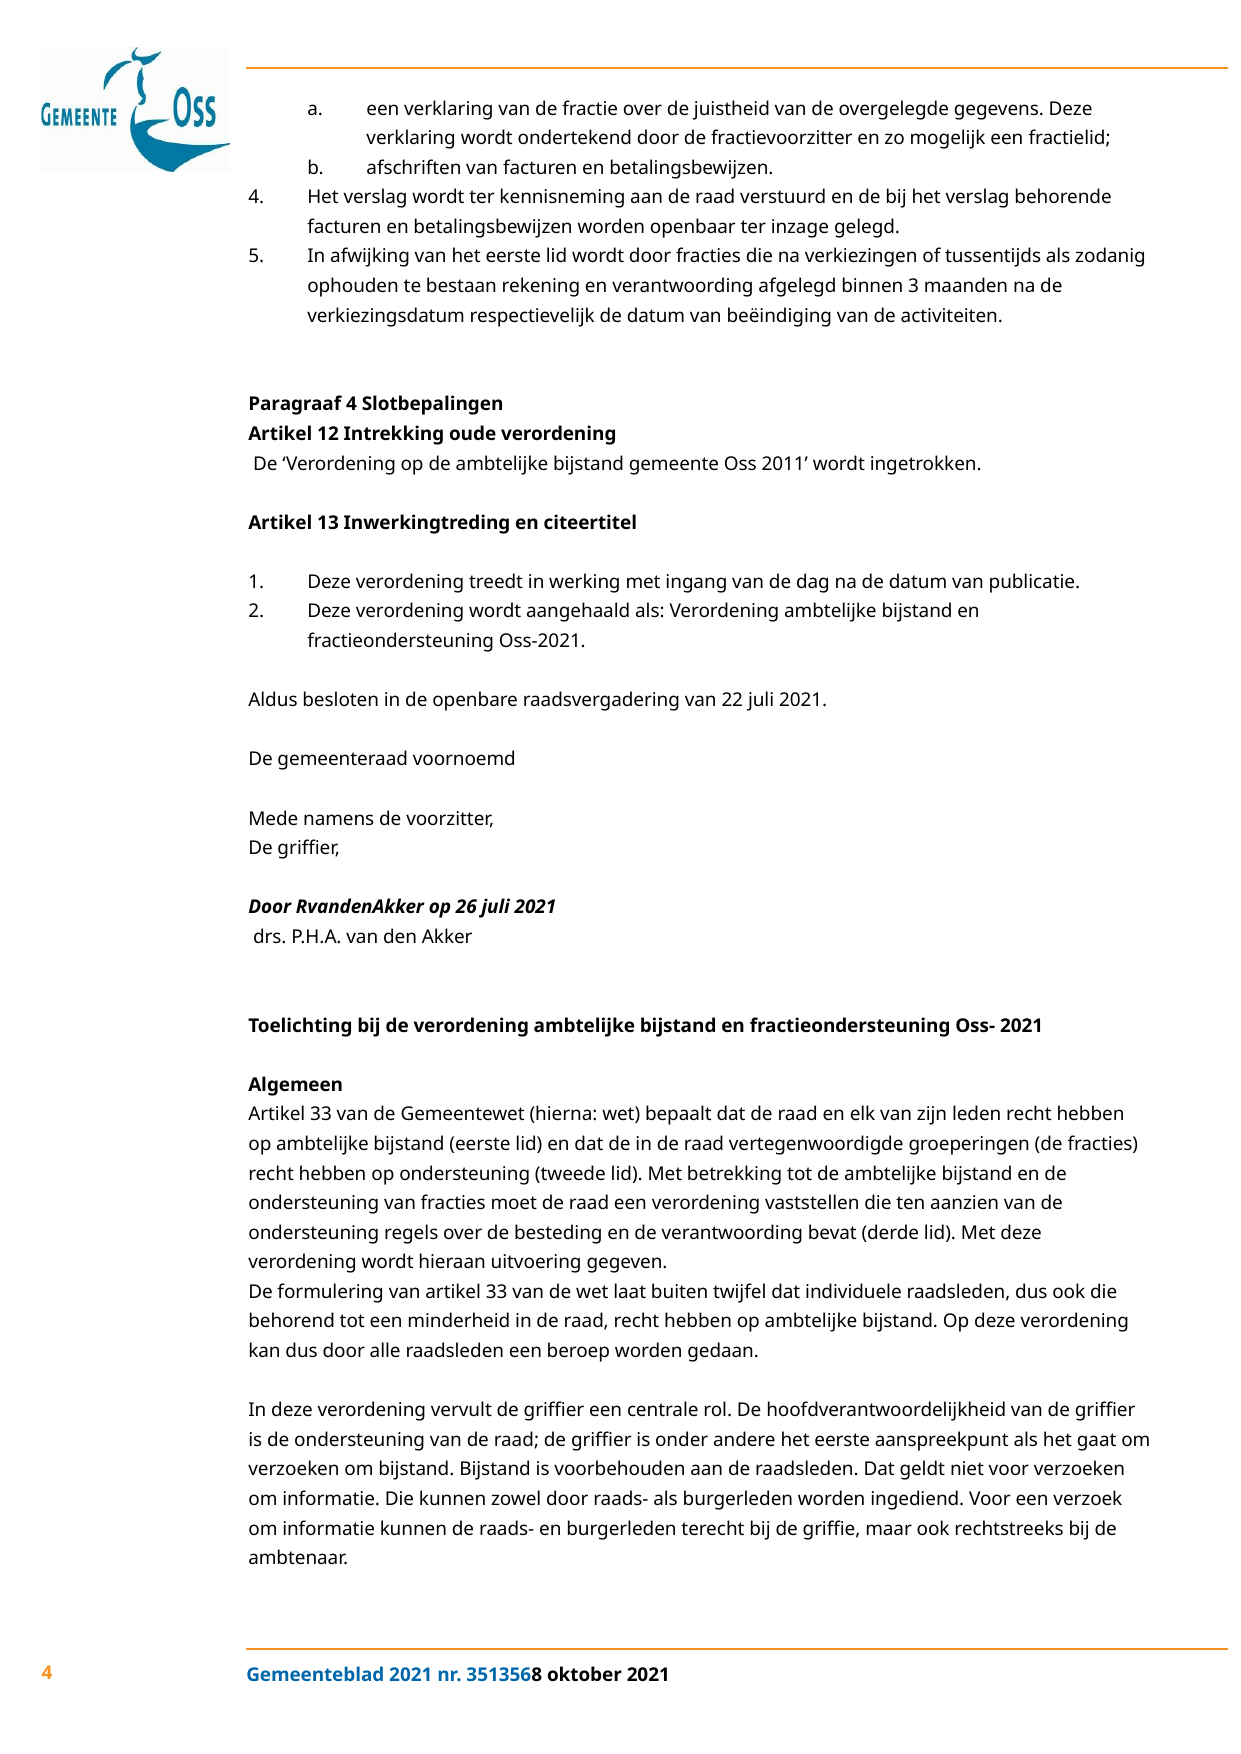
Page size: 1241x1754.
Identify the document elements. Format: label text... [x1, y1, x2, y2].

text Artikel 12 Intrekking oude verordening [248, 420, 1152, 446]
picture [41, 47, 231, 172]
text Toelichting bij de verordening ambtelijke bijstand en fractieondersteuning Oss- 2021 [248, 1012, 1152, 1038]
text Aldus besloten in de openbare raadsvergadering van 22 juli 2021. [248, 686, 1152, 712]
text De gemeenteraad voornoemd [248, 746, 1152, 771]
text Artikel 13 Inwerkingtreding en citeertitel [248, 509, 1152, 535]
text De formulering van artikel 33 van de wet laat buiten twijfel dat individuele raadsleden, dus ook die behorend tot een minderheid in de raad, recht hebben op ambtelijke bijstand. Op deze verordening kan dus door alle raadsleden een beroep worden gedaan. [248, 1278, 1152, 1363]
list Deze verordening wordt aangehaald als: Verordening ambtelijke bijstand en fractieondersteuning Oss-2021. [248, 598, 1152, 653]
list In afwijking van het eerste lid wordt door fracties die na verkiezingen of tussentijds als zodanig ophouden te bestaan rekening en verantwoording afgelegd binnen 3 maanden na de verkiezingsdatum respectievelijk de datum van beëindiging van de activiteiten. [248, 243, 1152, 328]
list afschriften van facturen en betalingsbewijzen. [307, 154, 1152, 180]
text drs. P.H.A. van den Akker [248, 923, 1152, 949]
text In deze verordening vervult de griffier een centrale rol. De hoofdverantwoordelijkheid van de griffier is de ondersteuning van de raad; de griffier is onder andere het eerste aanspreekpunt als het gaat om verzoeken om bijstand. Bijstand is voorbehouden aan de raadsleden. Dat geldt niet voor verzoeken om informatie. Die kunnen zowel door raads- als burgerleden worden ingediend. Voor een verzoek om informatie kunnen de raads- en burgerleden terecht bij de griffie, maar ook rechtstreeks bij de ambtenaar. [248, 1396, 1152, 1570]
list Deze verordening treedt in werking met ingang van de dag na de datum van publicatie. [248, 568, 1152, 594]
text Algemeen [248, 1071, 1152, 1097]
text Artikel 33 van de Gemeentewet (hierna: wet) bepaalt dat de raad en elk van zijn leden recht hebben op ambtelijke bijstand (eerste lid) en dat de in de raad vertegenwoordigde groeperingen (de fracties) recht hebben op ondersteuning (tweede lid). Met betrekking tot de ambtelijke bijstand en de ondersteuning van fracties moet de raad een verordening vaststellen die ten aanzien van de ondersteuning regels over de besteding en de verantwoording bevat (derde lid). Met deze verordening wordt hieraan uitvoering gegeven. [248, 1101, 1152, 1274]
list een verklaring van de fractie over de juistheid van de overgelegde gegevens. Deze verklaring wordt ondertekend door de fractievoorzitter en zo mogelijk een fractielid; [307, 95, 1152, 150]
text Mede namens de voorzitter, [248, 805, 1152, 831]
text Paragraaf 4 Slotbepalingen [248, 391, 1152, 416]
text De griffier, [248, 834, 1152, 860]
list Het verslag wordt ter kennisneming aan de raad verstuurd en de bij het verslag behorende facturen en betalingsbewijzen worden openbaar ter inzage gelegd. [248, 183, 1152, 239]
text De ‘Verordening op de ambtelijke bijstand gemeente Oss 2011’ wordt ingetrokken. [248, 450, 1152, 476]
text Door RvandenAkker op 26 juli 2021 [248, 893, 1152, 919]
